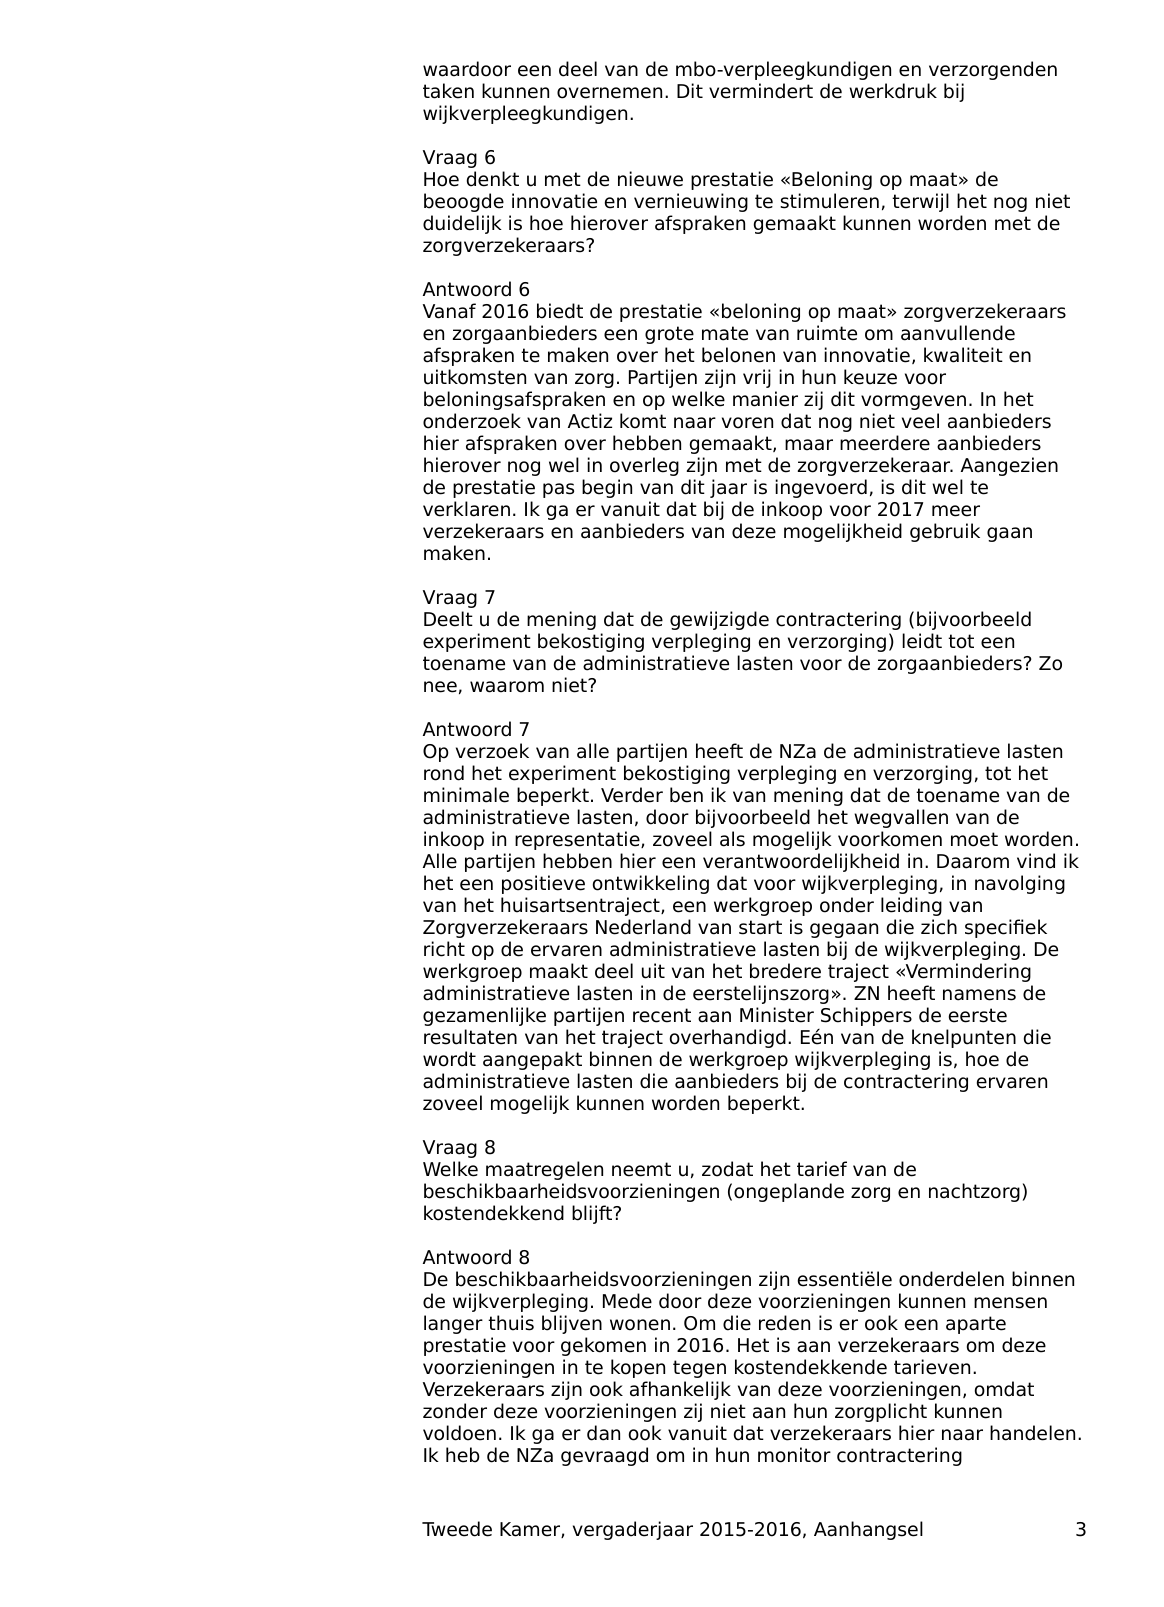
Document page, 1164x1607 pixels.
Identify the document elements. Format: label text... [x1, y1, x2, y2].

text Vraag 7 [422, 587, 1087, 609]
text waardoor een deel van de mbo-verpleegkundigen en verzorgenden taken kunnen overnemen. Dit vermindert de werkdruk bij wijkverpleegkundigen. [422, 59, 1087, 125]
text Vanaf 2016 biedt de prestatie «beloning op maat» zorgverzekeraars en zorgaanbieders een grote mate van ruimte om aanvullende afspraken te maken over het belonen van innovatie, kwaliteit en uitkomsten van zorg. Partijen zijn vrij in hun keuze voor beloningsafspraken en op welke manier zij dit vormgeven. In het onderzoek van Actiz komt naar voren dat nog niet veel aanbieders hier afspraken over hebben gemaakt, maar meerdere aanbieders hierover nog wel in overleg zijn met de zorgverzekeraar. Aangezien de prestatie pas begin van dit jaar is ingevoerd, is dit wel te verklaren. Ik ga er vanuit dat bij de inkoop voor 2017 meer verzekeraars en aanbieders van deze mogelijkheid gebruik gaan maken. [422, 301, 1087, 565]
text Deelt u de mening dat de gewijzigde contractering (bijvoorbeeld experiment bekostiging verpleging en verzorging) leidt tot een toename van de administratieve lasten voor de zorgaanbieders? Zo nee, waarom niet? [422, 609, 1087, 697]
text Welke maatregelen neemt u, zodat het tarief van de beschikbaarheidsvoorzieningen (ongeplande zorg en nachtzorg) kostendekkend blijft? [422, 1159, 1087, 1225]
text De beschikbaarheidsvoorzieningen zijn essentiële onderdelen binnen de wijkverpleging. Mede door deze voorzieningen kunnen mensen langer thuis blijven wonen. Om die reden is er ook een aparte prestatie voor gekomen in 2016. Het is aan verzekeraars om deze voorzieningen in te kopen tegen kostendekkende tarieven. Verzekeraars zijn ook afhankelijk van deze voorzieningen, omdat zonder deze voorzieningen zij niet aan hun zorgplicht kunnen voldoen. Ik ga er dan ook vanuit dat verzekeraars hier naar handelen. Ik heb de NZa gevraagd om in hun monitor contractering [422, 1269, 1087, 1467]
text Hoe denkt u met de nieuwe prestatie «Beloning op maat» de beoogde innovatie en vernieuwing te stimuleren, terwijl het nog niet duidelijk is hoe hierover afspraken gemaakt kunnen worden met de zorgverzekeraars? [422, 169, 1087, 257]
text Antwoord 6 [422, 279, 1087, 301]
text Antwoord 8 [422, 1247, 1087, 1269]
text Vraag 6 [422, 147, 1087, 169]
text Antwoord 7 [422, 719, 1087, 741]
text Vraag 8 [422, 1137, 1087, 1159]
text Op verzoek van alle partijen heeft de NZa de administratieve lasten rond het experiment bekostiging verpleging en verzorging, tot het minimale beperkt. Verder ben ik van mening dat de toename van de administratieve lasten, door bijvoorbeeld het wegvallen van de inkoop in representatie, zoveel als mogelijk voorkomen moet worden. Alle partijen hebben hier een verantwoordelijkheid in. Daarom vind ik het een positieve ontwikkeling dat voor wijkverpleging, in navolging van het huisartsentraject, een werkgroep onder leiding van Zorgverzekeraars Nederland van start is gegaan die zich specifiek richt op de ervaren administratieve lasten bij de wijkverpleging. De werkgroep maakt deel uit van het bredere traject «Vermindering administratieve lasten in de eerstelijnszorg». ZN heeft namens de gezamenlijke partijen recent aan Minister Schippers de eerste resultaten van het traject overhandigd. Eén van de knelpunten die wordt aangepakt binnen de werkgroep wijkverpleging is, hoe de administratieve lasten die aanbieders bij de contractering ervaren zoveel mogelijk kunnen worden beperkt. [422, 741, 1087, 1115]
